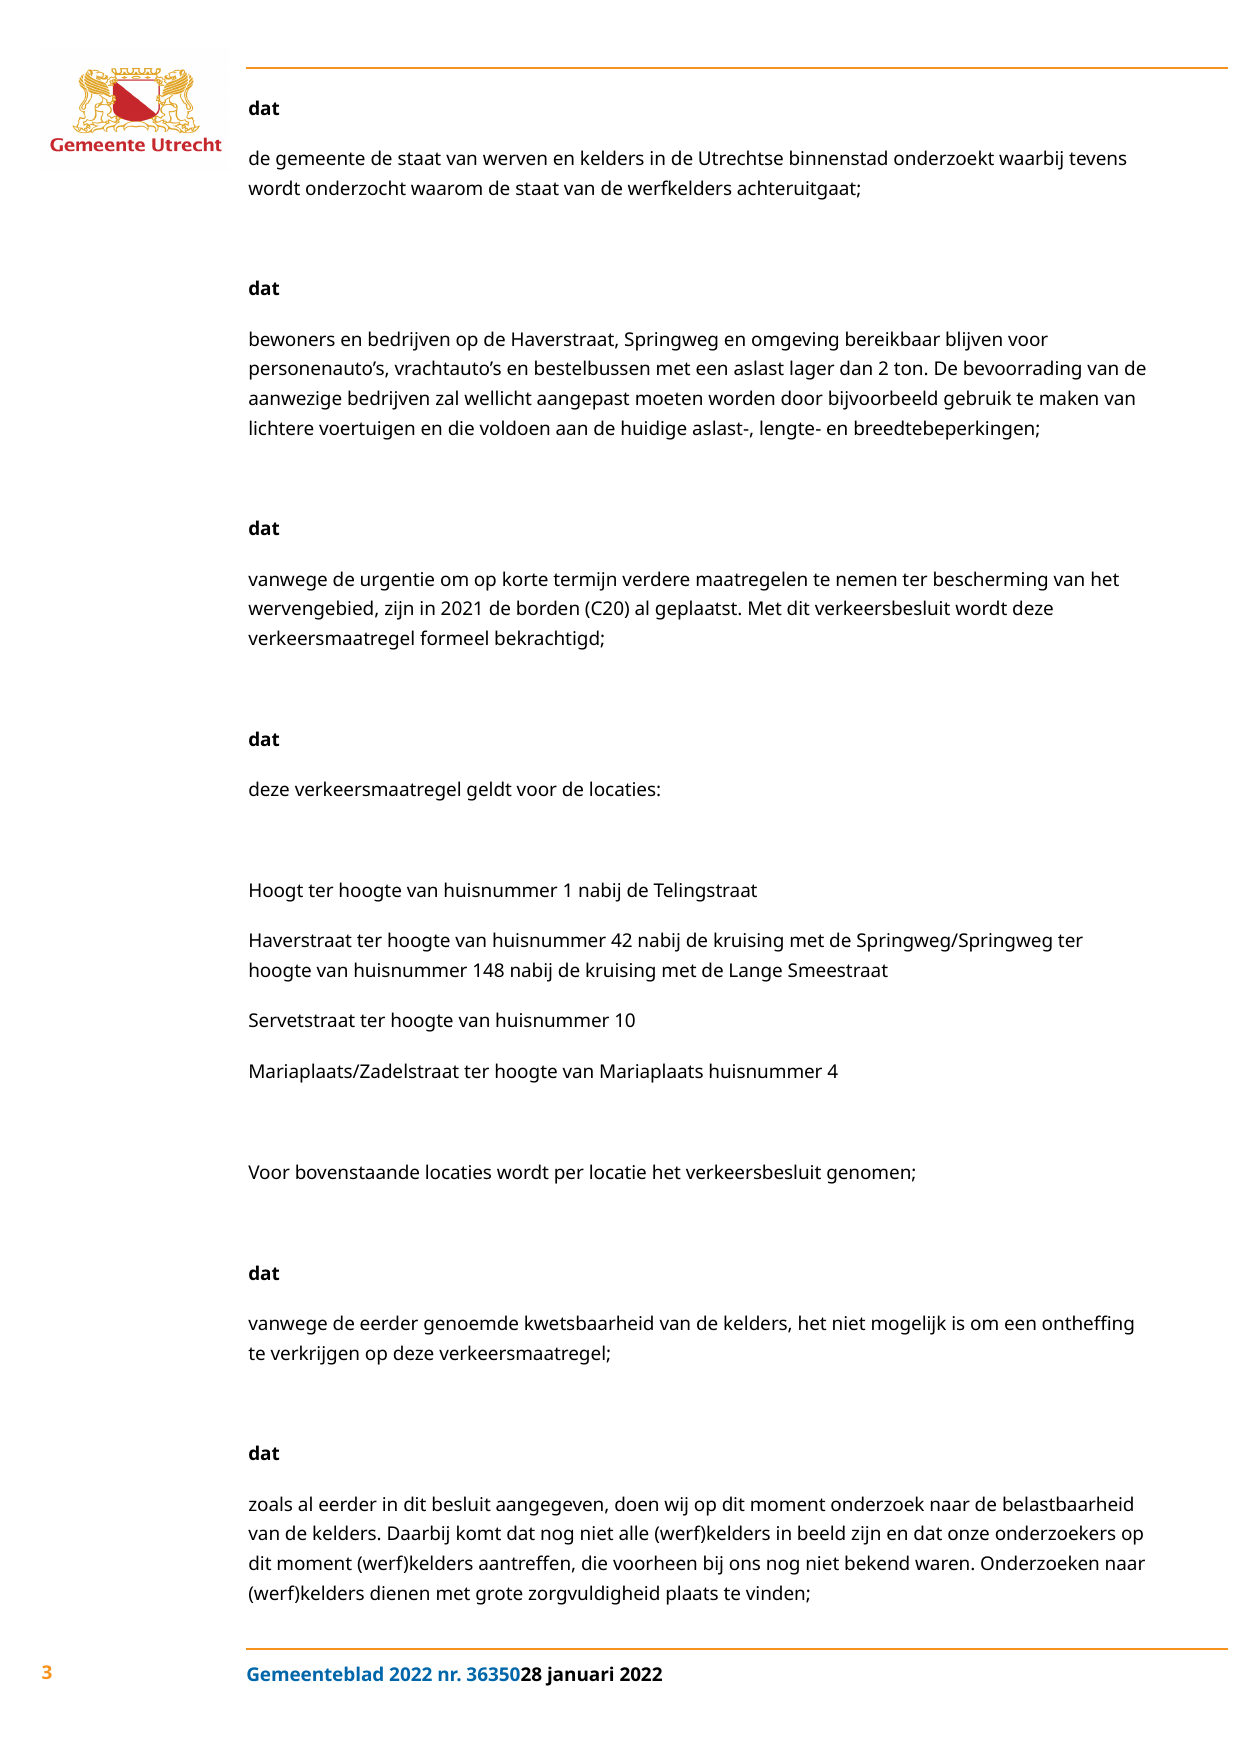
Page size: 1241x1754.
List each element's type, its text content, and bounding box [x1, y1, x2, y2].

text dat [248, 1441, 1152, 1466]
text de gemeente de staat van werven en kelders in de Utrechtse binnenstad onderzoekt waarbij tevens wordt onderzocht waarom de staat van de werfkelders achteruitgaat; [248, 145, 1152, 201]
text Servetstraat ter hoogte van huisnummer 10 [248, 1008, 1152, 1033]
text dat [248, 726, 1152, 752]
text bewoners en bedrijven op de Haverstraat, Springweg en omgeving bereikbaar blijven voor personenauto’s, vrachtauto’s en bestelbussen met een aslast lager dan 2 ton. De bevoorrading van de aanwezige bedrijven zal wellicht aangepast moeten worden door bijvoorbeeld gebruik te maken van lichtere voertuigen en die voldoen aan de huidige aslast-, lengte- en breedtebeperkingen; [248, 326, 1152, 441]
text Voor bovenstaande locaties wordt per locatie het verkeersbesluit genomen; [248, 1159, 1152, 1185]
text deze verkeersmaatregel geldt voor de locaties: [248, 776, 1152, 802]
text Hoogt ter hoogte van huisnummer 1 nabij de Telingstraat [248, 877, 1152, 903]
text zoals al eerder in dit besluit aangegeven, doen wij op dit moment onderzoek naar de belastbaarheid van de kelders. Daarbij komt dat nog niet alle (werf)kelders in beeld zijn en dat onze onderzoekers op dit moment (werf)kelders aantreffen, die voorheen bij ons nog niet bekend waren. Onderzoeken naar (werf)kelders dienen met grote zorgvuldigheid plaats te vinden; [248, 1491, 1152, 1606]
text dat [248, 1260, 1152, 1286]
text dat [248, 516, 1152, 541]
text Mariaplaats/Zadelstraat ter hoogte van Mariaplaats huisnummer 4 [248, 1058, 1152, 1084]
text vanwege de eerder genoemde kwetsbaarheid van de kelders, het niet mogelijk is om een ontheffing te verkrijgen op deze verkeersmaatregel; [248, 1310, 1152, 1366]
text dat [248, 276, 1152, 301]
text vanwege de urgentie om op korte termijn verdere maatregelen te nemen ter bescherming van het wervengebied, zijn in 2021 de borden (C20) al geplaatst. Met dit verkeersbesluit wordt deze verkeersmaatregel formeel bekrachtigd; [248, 566, 1152, 651]
text dat [248, 95, 1152, 121]
text Haverstraat ter hoogte van huisnummer 42 nabij de kruising met de Springweg/Springweg ter hoogte van huisnummer 148 nabij de kruising met de Lange Smeestraat [248, 928, 1152, 983]
picture [41, 47, 231, 172]
